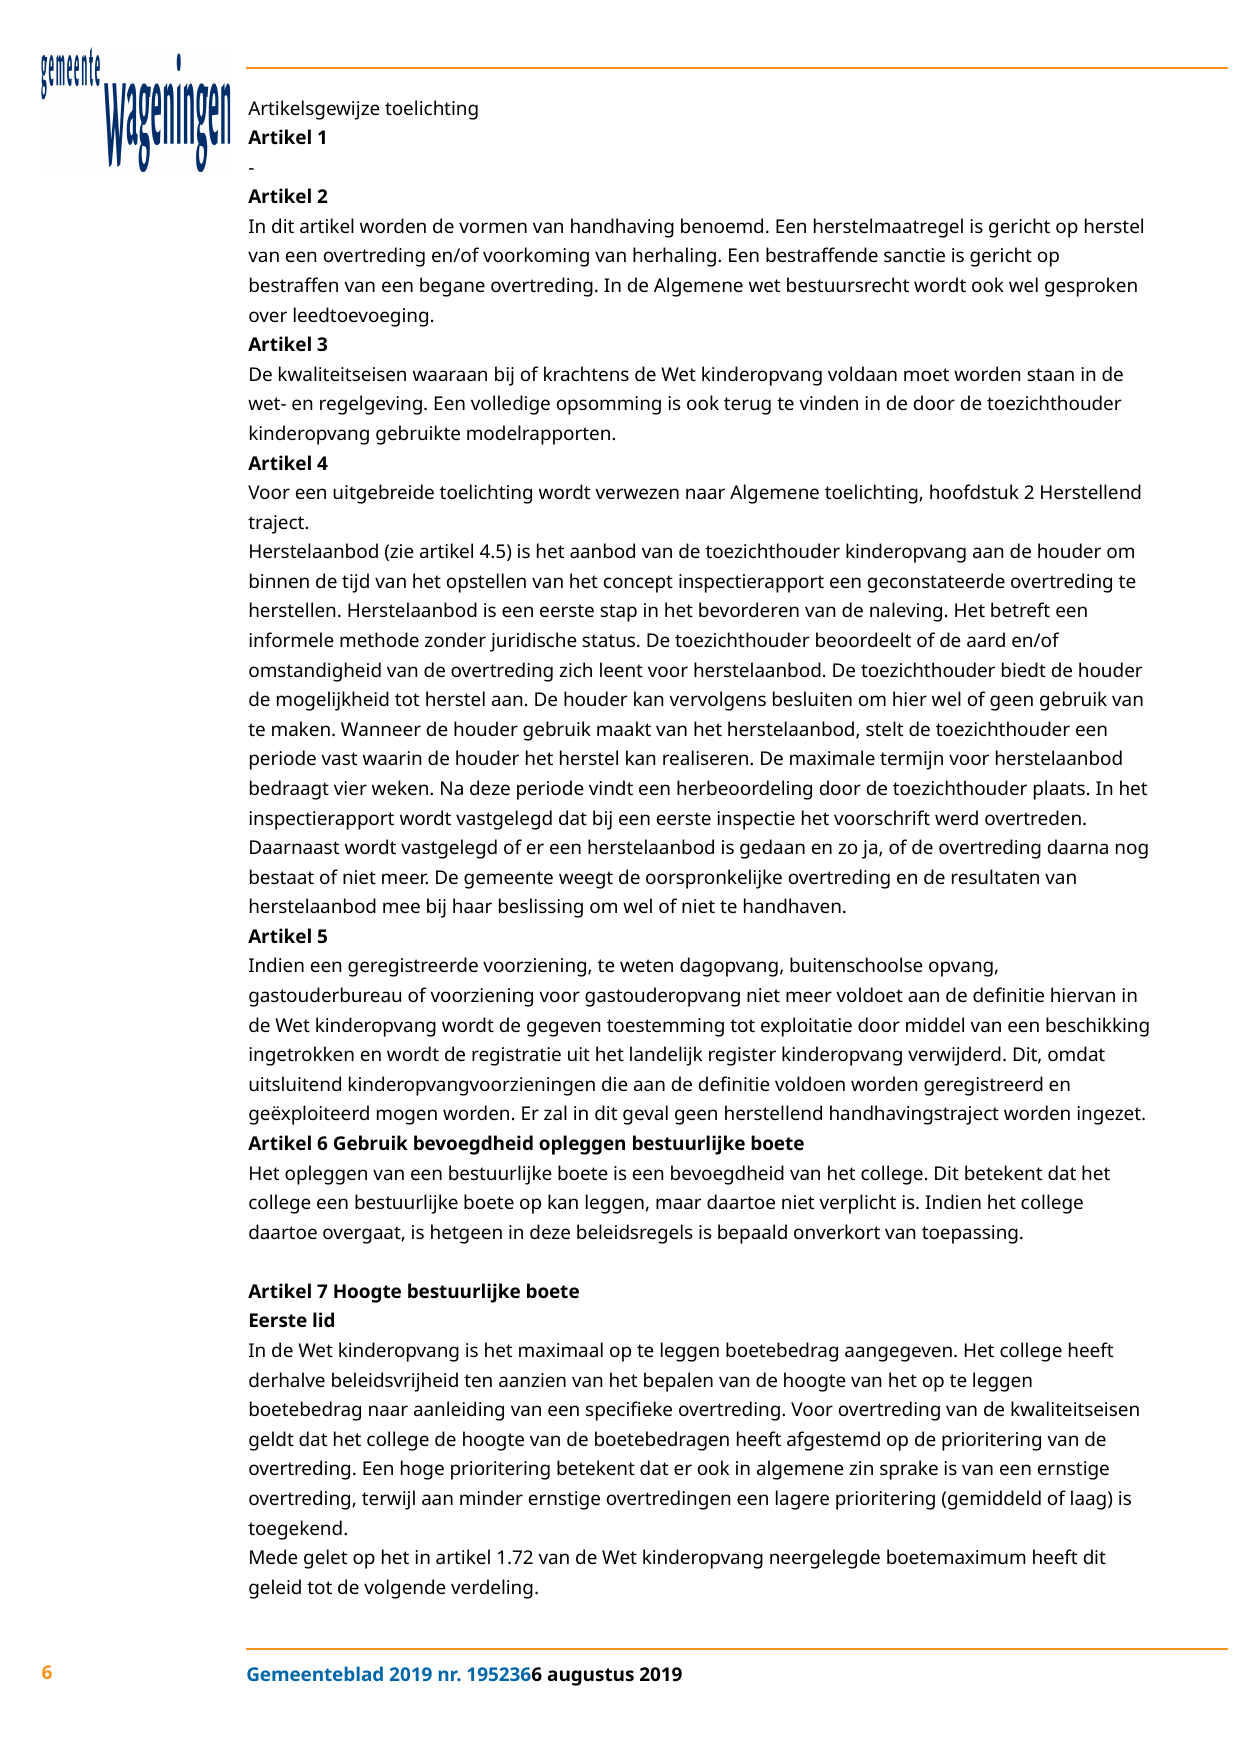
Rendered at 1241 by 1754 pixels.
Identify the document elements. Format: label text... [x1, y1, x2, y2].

text Herstelaanbod (zie artikel 4.5) is het aanbod van de toezichthouder kinderopvang aan de houder om binnen de tijd van het opstellen van het concept inspectierapport een geconstateerde overtreding te herstellen. Herstelaanbod is een eerste stap in het bevorderen van de naleving. Het betreft een informele methode zonder juridische status. De toezichthouder beoordeelt of de aard en/of omstandigheid van de overtreding zich leent voor herstelaanbod. De toezichthouder biedt de houder de mogelijkheid tot herstel aan. De houder kan vervolgens besluiten om hier wel of geen gebruik van te maken. Wanneer de houder gebruik maakt van het herstelaanbod, stelt de toezichthouder een periode vast waarin de houder het herstel kan realiseren. De maximale termijn voor herstelaanbod bedraagt vier weken. Na deze periode vindt een herbeoordeling door de toezichthouder plaats. In het inspectierapport wordt vastgelegd dat bij een eerste inspectie het voorschrift werd overtreden. Daarnaast wordt vastgelegd of er een herstelaanbod is gedaan en zo ja, of de overtreding daarna nog bestaat of niet meer. De gemeente weegt de oorspronkelijke overtreding en de resultaten van herstelaanbod mee bij haar beslissing om wel of niet te handhaven. [248, 538, 1152, 919]
text Artikelsgewijze toelichting [248, 95, 1152, 121]
text Artikel 1 [248, 124, 1152, 150]
text Artikel 6 Gebruik bevoegdheid opleggen bestuurlijke boete [248, 1130, 1152, 1156]
picture [41, 47, 231, 172]
text Artikel 5 [248, 923, 1152, 949]
text Artikel 3 [248, 331, 1152, 357]
text In dit artikel worden de vormen van handhaving benoemd. Een herstelmaatregel is gericht op herstel van een overtreding en/of voorkoming van herhaling. Een bestraffende sanctie is gericht op bestraffen van een begane overtreding. In de Algemene wet bestuursrecht wordt ook wel gesproken over leedtoevoeging. [248, 213, 1152, 328]
text Eerste lid [248, 1308, 1152, 1333]
text Mede gelet op het in artikel 1.72 van de Wet kinderopvang neergelegde boetemaximum heeft dit geleid tot de volgende verdeling. [248, 1544, 1152, 1600]
text Indien een geregistreerde voorziening, te weten dagopvang, buitenschoolse opvang, gastouderbureau of voorziening voor gastouderopvang niet meer voldoet aan de definitie hiervan in de Wet kinderopvang wordt de gegeven toestemming tot exploitatie door middel van een beschikking ingetrokken en wordt de registratie uit het landelijk register kinderopvang verwijderd. Dit, omdat uitsluitend kinderopvangvoorzieningen die aan de definitie voldoen worden geregistreerd en geëxploiteerd mogen worden. Er zal in dit geval geen herstellend handhavingstraject worden ingezet. [248, 953, 1152, 1126]
text Het opleggen van een bestuurlijke boete is een bevoegdheid van het college. Dit betekent dat het college een bestuurlijke boete op kan leggen, maar daartoe niet verplicht is. Indien het college daartoe overgaat, is hetgeen in deze beleidsregels is bepaald onverkort van toepassing. [248, 1160, 1152, 1245]
text Artikel 2 [248, 183, 1152, 209]
text Voor een uitgebreide toelichting wordt verwezen naar Algemene toelichting, hoofdstuk 2 Herstellend traject. [248, 479, 1152, 535]
text Artikel 7 Hoogte bestuurlijke boete [248, 1278, 1152, 1304]
text - [248, 154, 1152, 180]
text In de Wet kinderopvang is het maximaal op te leggen boetebedrag aangegeven. Het college heeft derhalve beleidsvrijheid ten aanzien van het bepalen van de hoogte van het op te leggen boetebedrag naar aanleiding van een specifieke overtreding. Voor overtreding van de kwaliteitseisen geldt dat het college de hoogte van de boetebedragen heeft afgestemd op de prioritering van de overtreding. Een hoge prioritering betekent dat er ook in algemene zin sprake is van een ernstige overtreding, terwijl aan minder ernstige overtredingen een lagere prioritering (gemiddeld of laag) is toegekend. [248, 1337, 1152, 1541]
text Artikel 4 [248, 450, 1152, 476]
text De kwaliteitseisen waaraan bij of krachtens de Wet kinderopvang voldaan moet worden staan in de wet- en regelgeving. Een volledige opsomming is ook terug te vinden in de door de toezichthouder kinderopvang gebruikte modelrapporten. [248, 361, 1152, 446]
